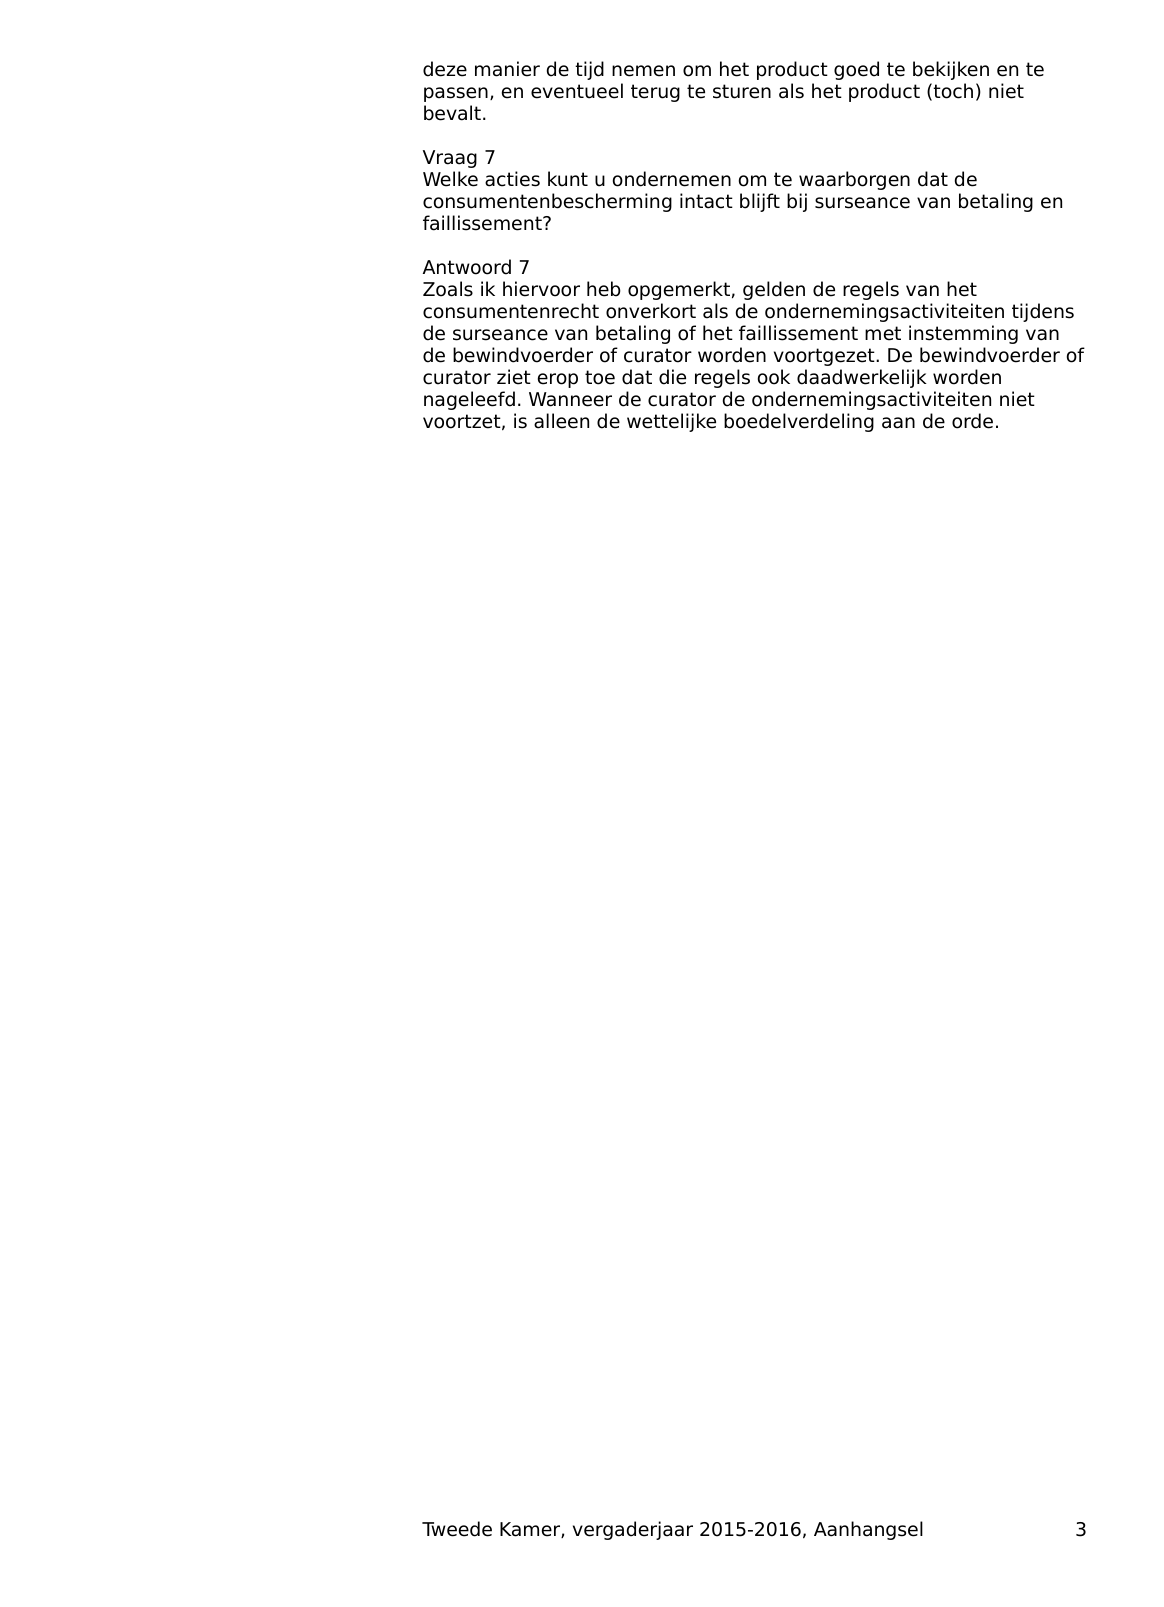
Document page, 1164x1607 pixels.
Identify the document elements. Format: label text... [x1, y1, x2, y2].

text Antwoord 7 [422, 257, 1087, 279]
text Vraag 7 [422, 147, 1087, 169]
text deze manier de tijd nemen om het product goed te bekijken en te passen, en eventueel terug te sturen als het product (toch) niet bevalt. [422, 59, 1087, 125]
text Zoals ik hiervoor heb opgemerkt, gelden de regels van het consumentenrecht onverkort als de ondernemingsactiviteiten tijdens de surseance van betaling of het faillissement met instemming van de bewindvoerder of curator worden voortgezet. De bewindvoerder of curator ziet erop toe dat die regels ook daadwerkelijk worden nageleefd. Wanneer de curator de ondernemingsactiviteiten niet voortzet, is alleen de wettelijke boedelverdeling aan de orde. [422, 279, 1087, 433]
text Welke acties kunt u ondernemen om te waarborgen dat de consumentenbescherming intact blijft bij surseance van betaling en faillissement? [422, 169, 1087, 235]
